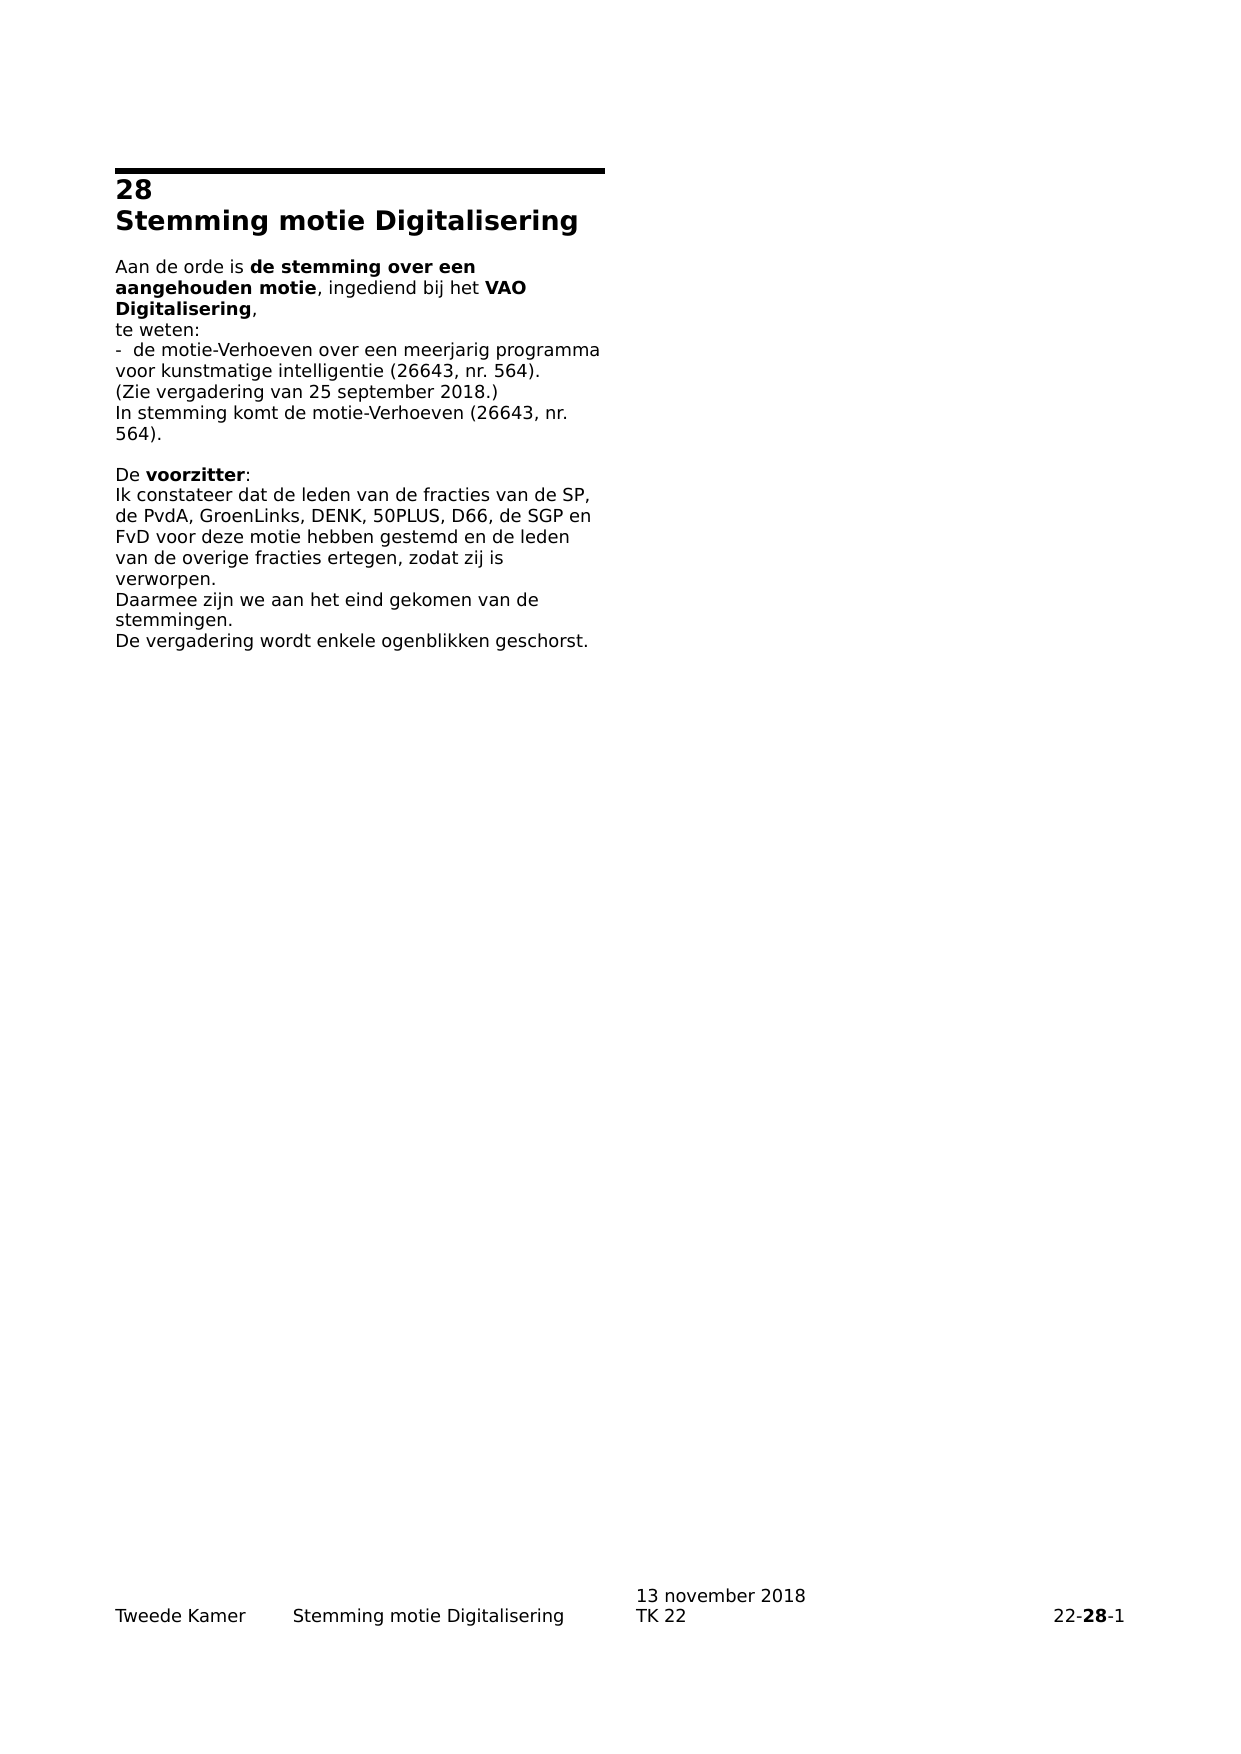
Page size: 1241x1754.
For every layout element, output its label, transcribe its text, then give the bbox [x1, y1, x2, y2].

text De vergadering wordt enkele ogenblikken geschorst. [115, 631, 605, 652]
text Daarmee zijn we aan het eind gekomen van de stemmingen. [115, 589, 605, 631]
text In stemming komt de motie-Verhoeven (26643, nr. 564). [115, 403, 605, 444]
text (Zie vergadering van 25 september 2018.) [115, 382, 605, 403]
list de motie-Verhoeven over een meerjarig programma voor kunstmatige intelligentie (26643, nr. 564). [115, 340, 605, 382]
text De voorzitter: [115, 464, 605, 485]
title 28 Stemming motie Digitalisering [115, 174, 605, 237]
text Aan de orde is de stemming over een aangehouden motie, ingediend bij het VAO Digitalisering, [115, 257, 605, 319]
text Ik constateer dat de leden van de fracties van de SP, de PvdA, GroenLinks, DENK, 50PLUS, D66, de SGP en FvD voor deze motie hebben gestemd en de leden van de overige fracties ertegen, zodat zij is verworpen. [115, 485, 605, 589]
text te weten: [115, 319, 605, 340]
